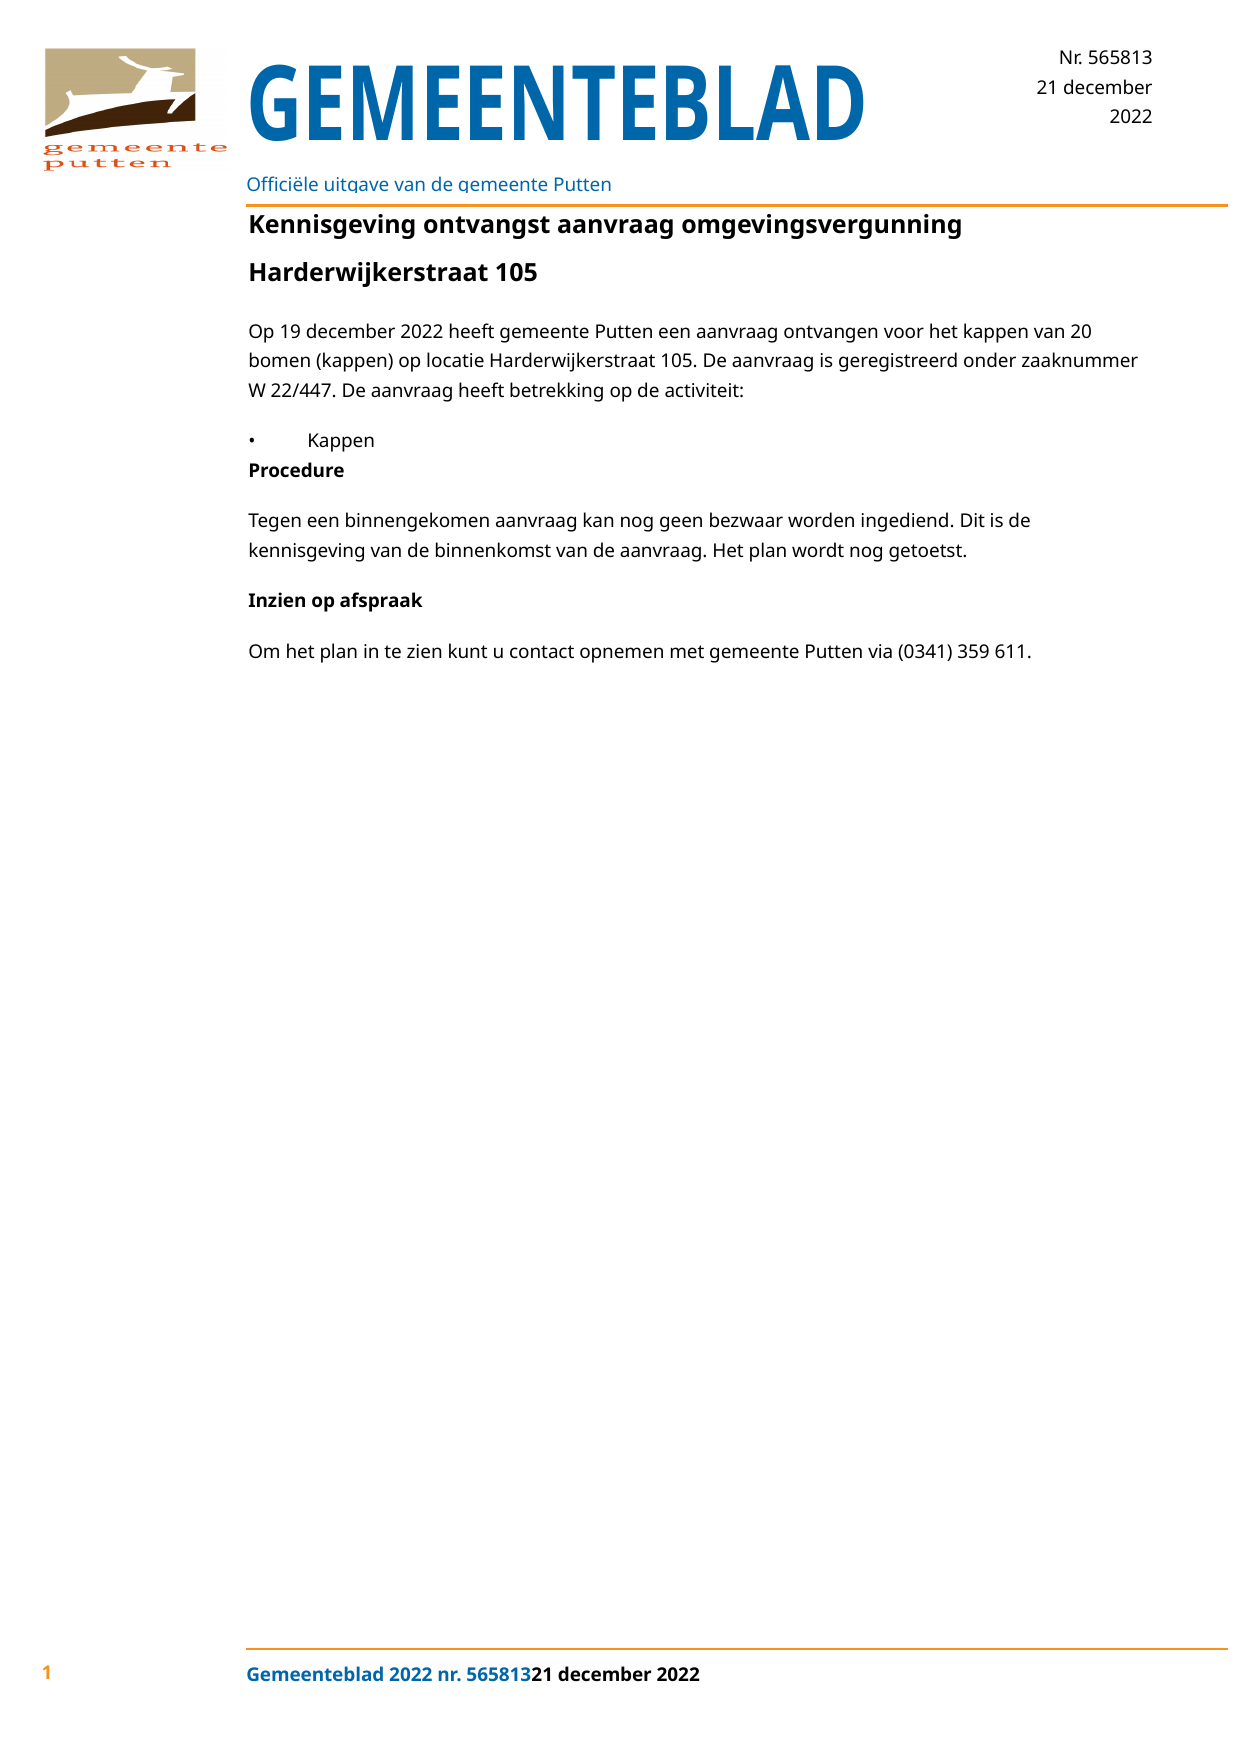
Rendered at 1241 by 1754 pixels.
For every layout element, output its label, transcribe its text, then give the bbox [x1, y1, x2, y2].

text Tegen een binnengekomen aanvraag kan nog geen bezwaar worden ingediend. Dit is de kennisgeving van de binnenkomst van de aanvraag. Het plan wordt nog getoetst. [248, 507, 1152, 563]
list Kappen [248, 427, 1152, 453]
text Op 19 december 2022 heeft gemeente Putten een aanvraag ontvangen voor het kappen van 20 bomen (kappen) op locatie Harderwijkerstraat 105. De aanvraag is geregistreerd onder zaaknummer W 22/447. De aanvraag heeft betrekking op de activiteit: [248, 318, 1152, 403]
picture [41, 47, 231, 172]
text Om het plan in te zien kunt u contact opnemen met gemeente Putten via (0341) 359 611. [248, 638, 1152, 664]
text Inzien op afspraak [248, 587, 1152, 613]
text Procedure [248, 457, 1152, 483]
text Kennisgeving ontvangst aanvraag omgevingsvergunning Harderwijkerstraat 105 [248, 207, 1152, 288]
